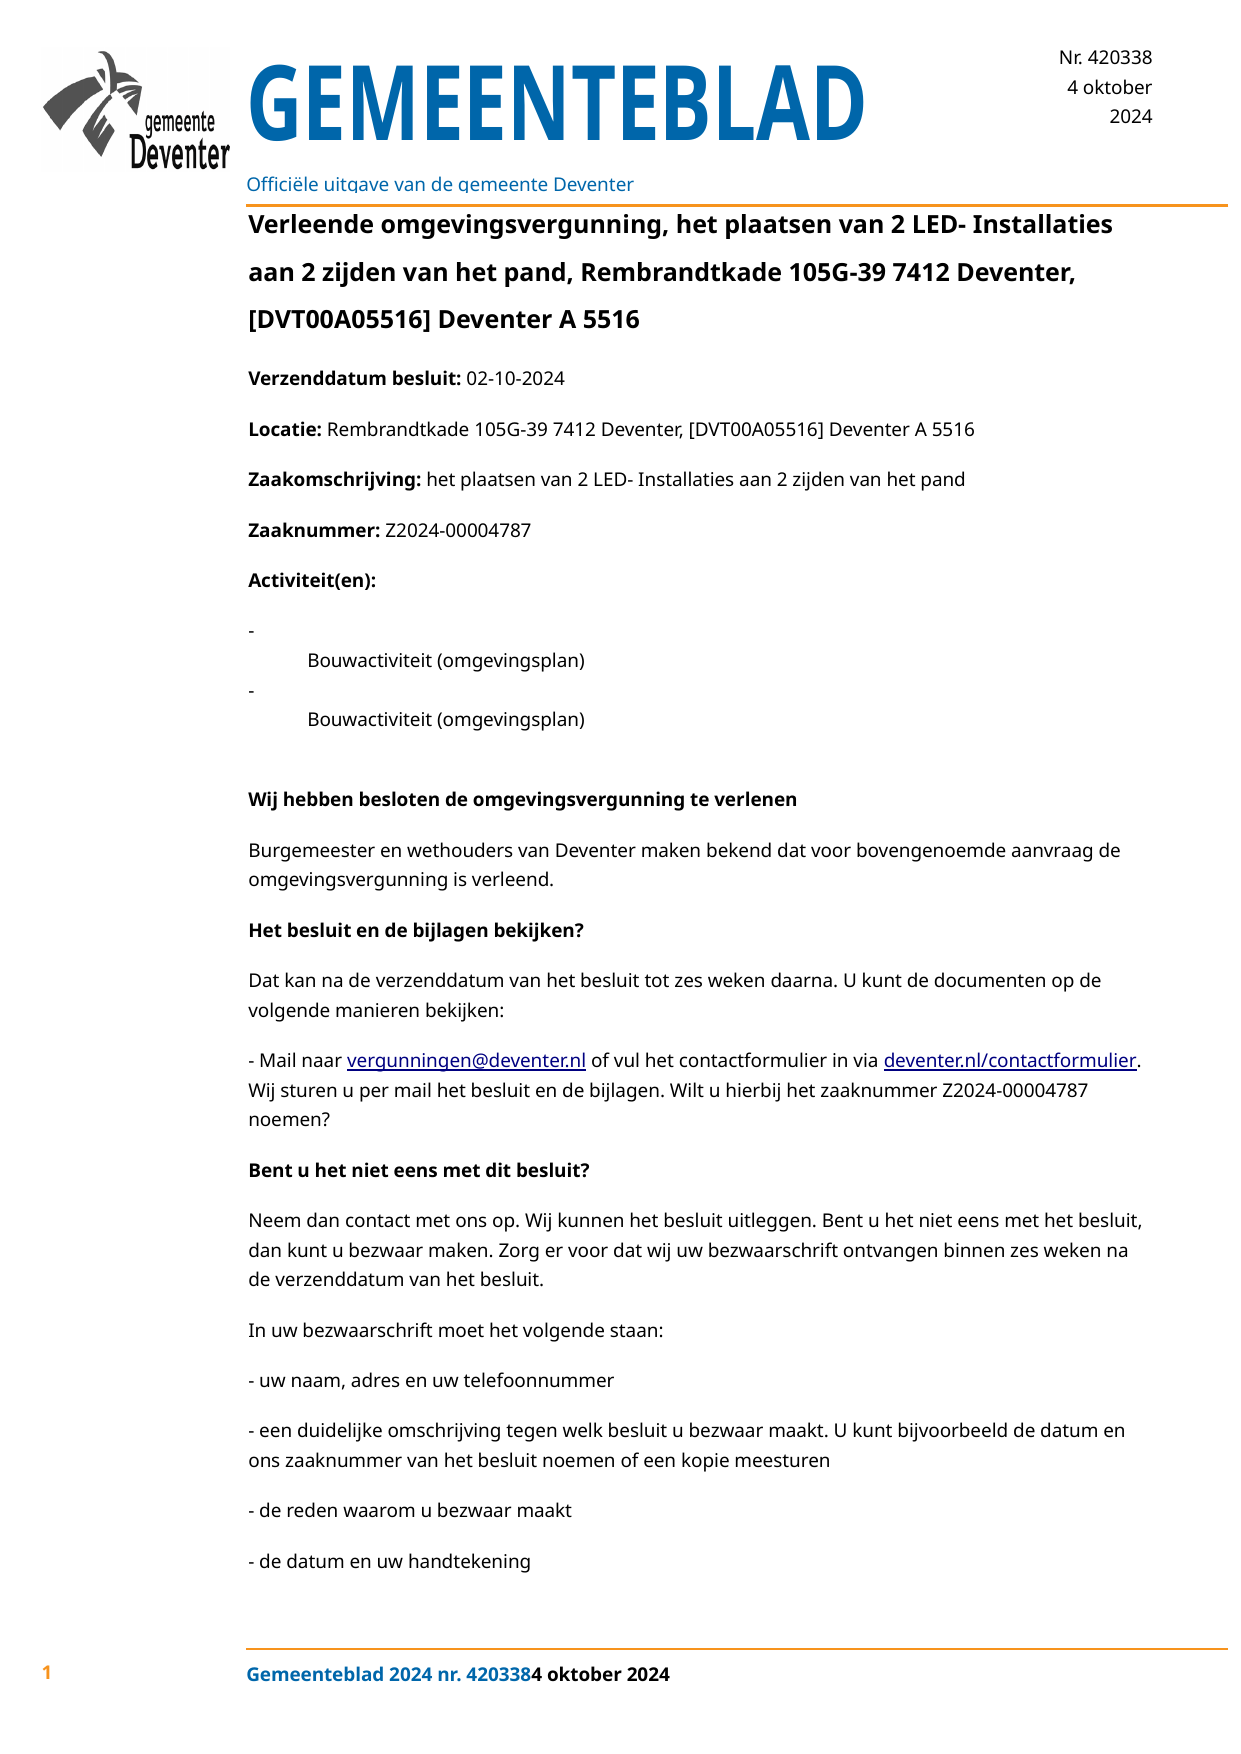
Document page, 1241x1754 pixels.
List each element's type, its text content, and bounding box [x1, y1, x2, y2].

picture [41, 47, 231, 172]
text Zaaknummer: Z2024-00004787 [248, 517, 1152, 542]
text Het besluit en de bijlagen bekijken? [248, 917, 1152, 942]
text Zaakomschrijving: het plaatsen van 2 LED- Installaties aan 2 zijden van het pand [248, 466, 1152, 492]
list Bouwactiviteit (omgevingsplan) [248, 706, 1152, 732]
text Dat kan na de verzenddatum van het besluit tot zes weken daarna. U kunt de documenten op de volgende manieren bekijken: [248, 967, 1152, 1022]
text Locatie: Rembrandtkade 105G-39 7412 Deventer, [DVT00A05516] Deventer A 5516 [248, 416, 1152, 442]
text Wij hebben besloten de omgevingsvergunning te verlenen [248, 786, 1152, 812]
text Burgemeester en wethouders van Deventer maken bekend dat voor bovengenoemde aanvraag de omgevingsvergunning is verleend. [248, 837, 1152, 892]
text - de datum en uw handtekening [248, 1548, 1152, 1574]
text - uw naam, adres en uw telefoonnummer [248, 1367, 1152, 1393]
text - een duidelijke omschrijving tegen welk besluit u bezwaar maakt. U kunt bijvoorbeeld de datum en ons zaaknummer van het besluit noemen of een kopie meesturen [248, 1418, 1152, 1473]
text Activiteit(en): [248, 567, 1152, 593]
text Neem dan contact met ons op. Wij kunnen het besluit uitleggen. Bent u het niet eens met het besluit, dan kunt u bezwaar maken. Zorg er voor dat wij uw bezwaarschrift ontvangen binnen zes weken na de verzenddatum van het besluit. [248, 1207, 1152, 1292]
text - Mail naar vergunningen@deventer.nl of vul het contactformulier in via deventer.nl/contactformulier. Wij sturen u per mail het besluit en de bijlagen. Wilt u hierbij het zaaknummer Z2024-00004787 noemen? [248, 1047, 1152, 1132]
text Verleende omgevingsvergunning, het plaatsen van 2 LED- Installaties aan 2 zijden van het pand, Rembrandtkade 105G-39 7412 Deventer, [DVT00A05516] Deventer A 5516 [248, 207, 1152, 336]
text Verzenddatum besluit: 02-10-2024 [248, 366, 1152, 391]
list Bouwactiviteit (omgevingsplan) [248, 647, 1152, 673]
text - de reden waarom u bezwaar maakt [248, 1498, 1152, 1523]
text In uw bezwaarschrift moet het volgende staan: [248, 1317, 1152, 1342]
text Bent u het niet eens met dit besluit? [248, 1157, 1152, 1182]
